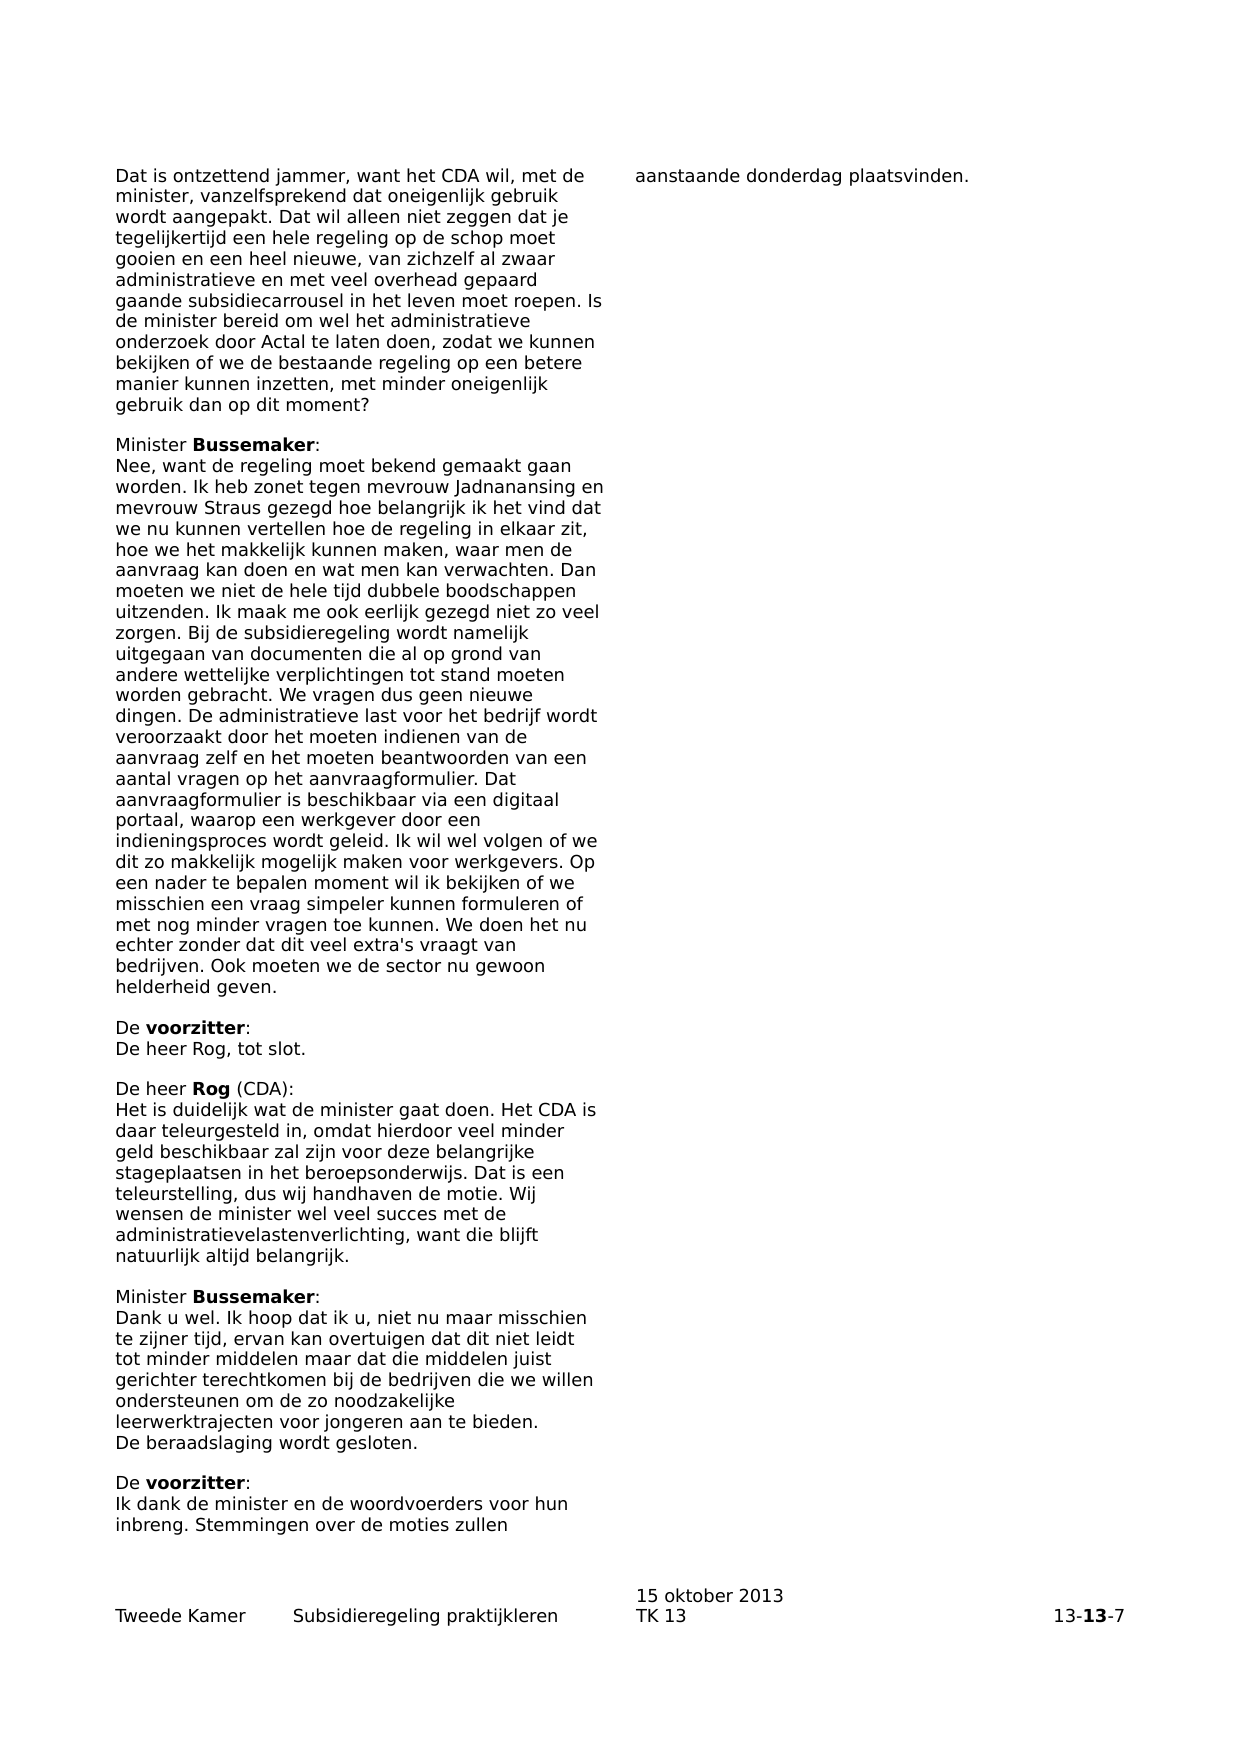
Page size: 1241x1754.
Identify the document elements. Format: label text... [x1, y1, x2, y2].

text aanstaande donderdag plaatsvinden. [635, 165, 1125, 186]
text Minister Bussemaker: [115, 435, 605, 456]
text Dank u wel. Ik hoop dat ik u, niet nu maar misschien te zijner tijd, ervan kan overtuigen dat dit niet leidt tot minder middelen maar dat die middelen juist gerichter terechtkomen bij de bedrijven die we willen ondersteunen om de zo noodzakelijke leerwerktrajecten voor jongeren aan te bieden. [115, 1307, 605, 1432]
text De voorzitter: [115, 1473, 605, 1494]
text Het is duidelijk wat de minister gaat doen. Het CDA is daar teleurgesteld in, omdat hierdoor veel minder geld beschikbaar zal zijn voor deze belangrijke stageplaatsen in het beroepsonderwijs. Dat is een teleurstelling, dus wij handhaven de motie. Wij wensen de minister wel veel succes met de administratievelastenverlichting, want die blijft natuurlijk altijd belangrijk. [115, 1100, 605, 1267]
text De heer Rog, tot slot. [115, 1038, 605, 1059]
text Ik dank de minister en de woordvoerders voor hun inbreng. Stemmingen over de moties zullen [115, 1494, 605, 1536]
text De voorzitter: [115, 1018, 605, 1038]
text Minister Bussemaker: [115, 1287, 605, 1307]
text De heer Rog (CDA): [115, 1079, 605, 1100]
text Nee, want de regeling moet bekend gemaakt gaan worden. Ik heb zonet tegen mevrouw Jadnanansing en mevrouw Straus gezegd hoe belangrijk ik het vind dat we nu kunnen vertellen hoe de regeling in elkaar zit, hoe we het makkelijk kunnen maken, waar men de aanvraag kan doen en wat men kan verwachten. Dan moeten we niet de hele tijd dubbele boodschappen uitzenden. Ik maak me ook eerlijk gezegd niet zo veel zorgen. Bij de subsidieregeling wordt namelijk uitgegaan van documenten die al op grond van andere wettelijke verplichtingen tot stand moeten worden gebracht. We vragen dus geen nieuwe dingen. De administratieve last voor het bedrijf wordt veroorzaakt door het moeten indienen van de aanvraag zelf en het moeten beantwoorden van een aantal vragen op het aanvraagformulier. Dat aanvraagformulier is beschikbaar via een digitaal portaal, waarop een werkgever door een indieningsproces wordt geleid. Ik wil wel volgen of we dit zo makkelijk mogelijk maken voor werkgevers. Op een nader te bepalen moment wil ik bekijken of we misschien een vraag simpeler kunnen formuleren of met nog minder vragen toe kunnen. We doen het nu echter zonder dat dit veel extra's vraagt van bedrijven. Ook moeten we de sector nu gewoon helderheid geven. [115, 456, 605, 998]
text Dat is ontzettend jammer, want het CDA wil, met de minister, vanzelfsprekend dat oneigenlijk gebruik wordt aangepakt. Dat wil alleen niet zeggen dat je tegelijkertijd een hele regeling op de schop moet gooien en een heel nieuwe, van zichzelf al zwaar administratieve en met veel overhead gepaard gaande subsidiecarrousel in het leven moet roepen. Is de minister bereid om wel het administratieve onderzoek door Actal te laten doen, zodat we kunnen bekijken of we de bestaande regeling op een betere manier kunnen inzetten, met minder oneigenlijk gebruik dan op dit moment? [115, 165, 605, 415]
text De beraadslaging wordt gesloten. [115, 1432, 605, 1453]
